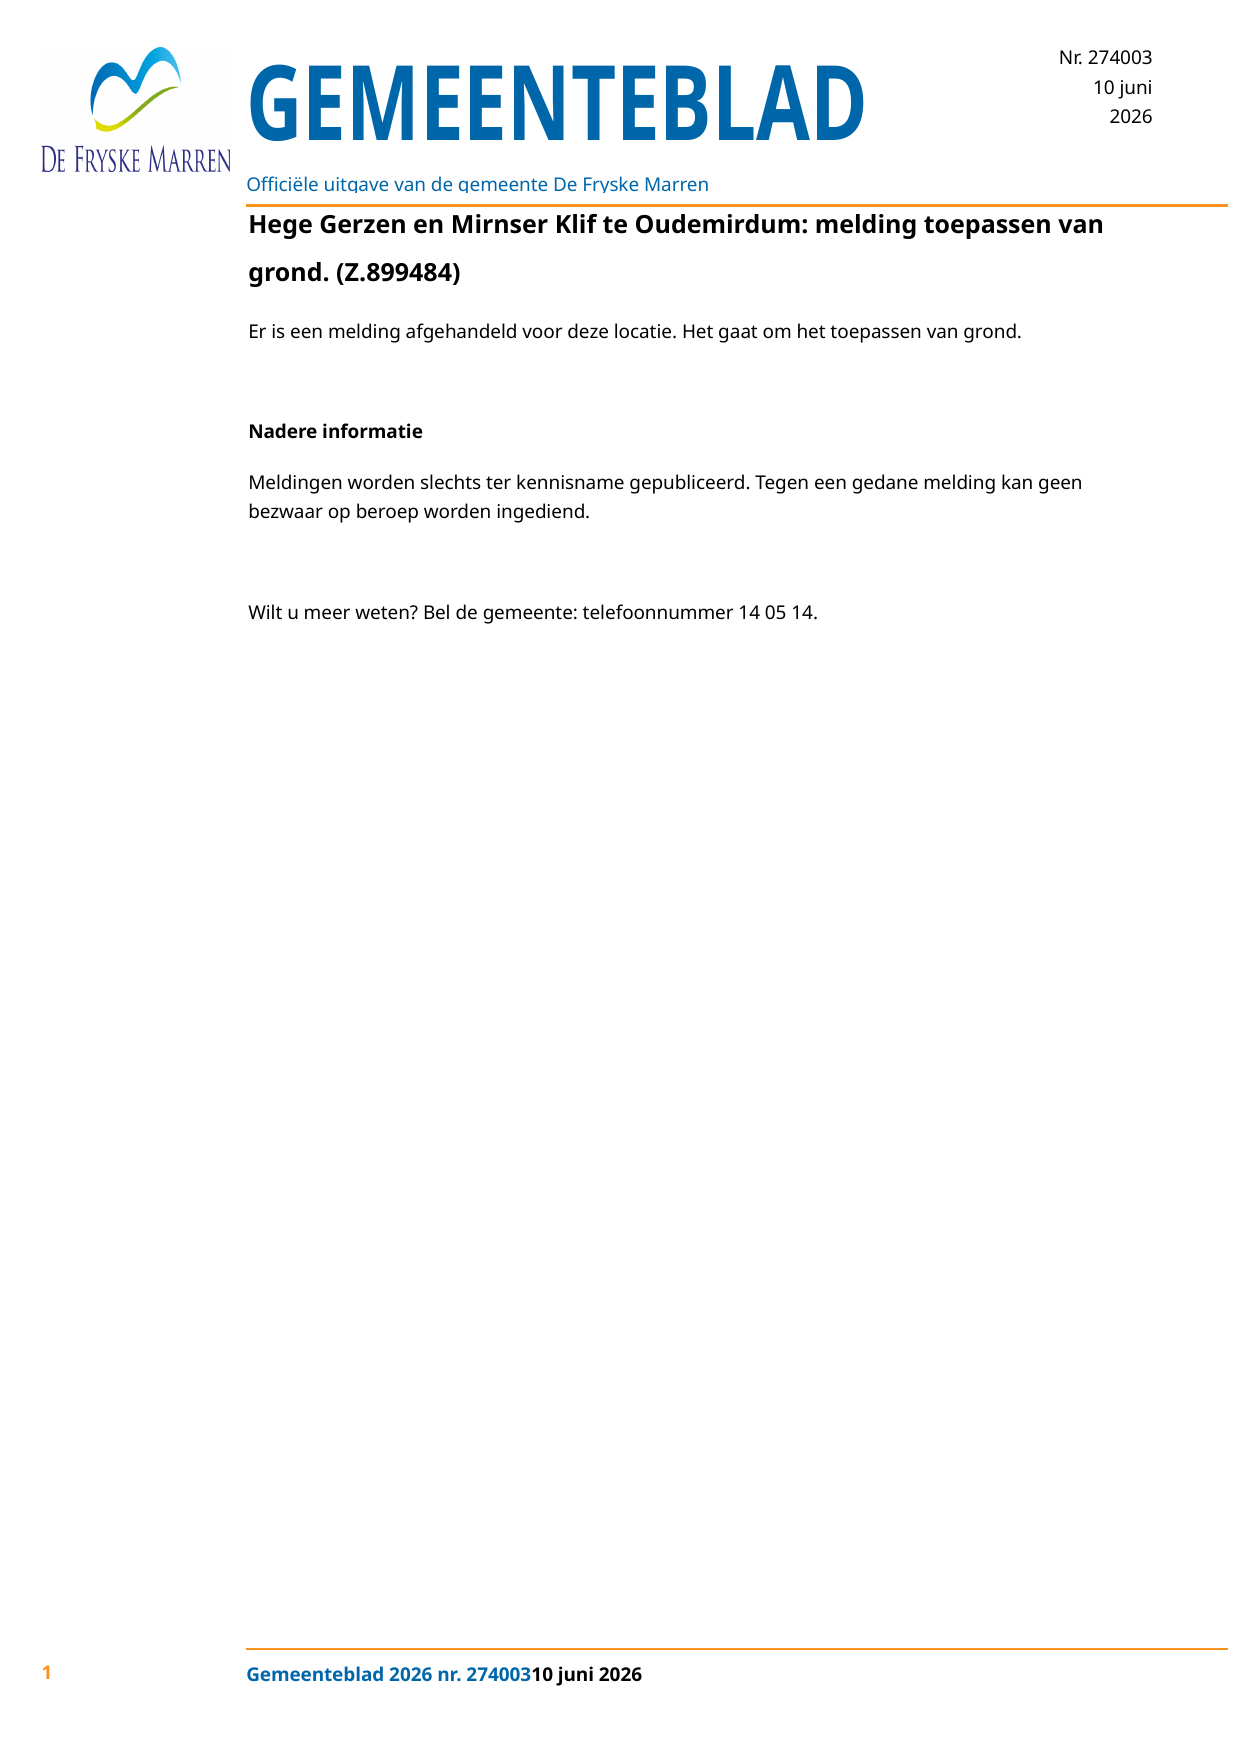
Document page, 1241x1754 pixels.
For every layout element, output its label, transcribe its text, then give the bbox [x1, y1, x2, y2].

text Er is een melding afgehandeld voor deze locatie. Het gaat om het toepassen van grond. [248, 318, 1152, 344]
text Meldingen worden slechts ter kennisname gepubliceerd. Tegen een gedane melding kan geen bezwaar op beroep worden ingediend. [248, 469, 1152, 524]
text Hege Gerzen en Mirnser Klif te Oudemirdum: melding toepassen van grond. (Z.899484) [248, 207, 1152, 288]
text Nadere informatie [248, 419, 1152, 444]
picture [41, 47, 231, 172]
text Wilt u meer weten? Bel de gemeente: telefoonnummer 14 05 14. [248, 599, 1152, 625]
